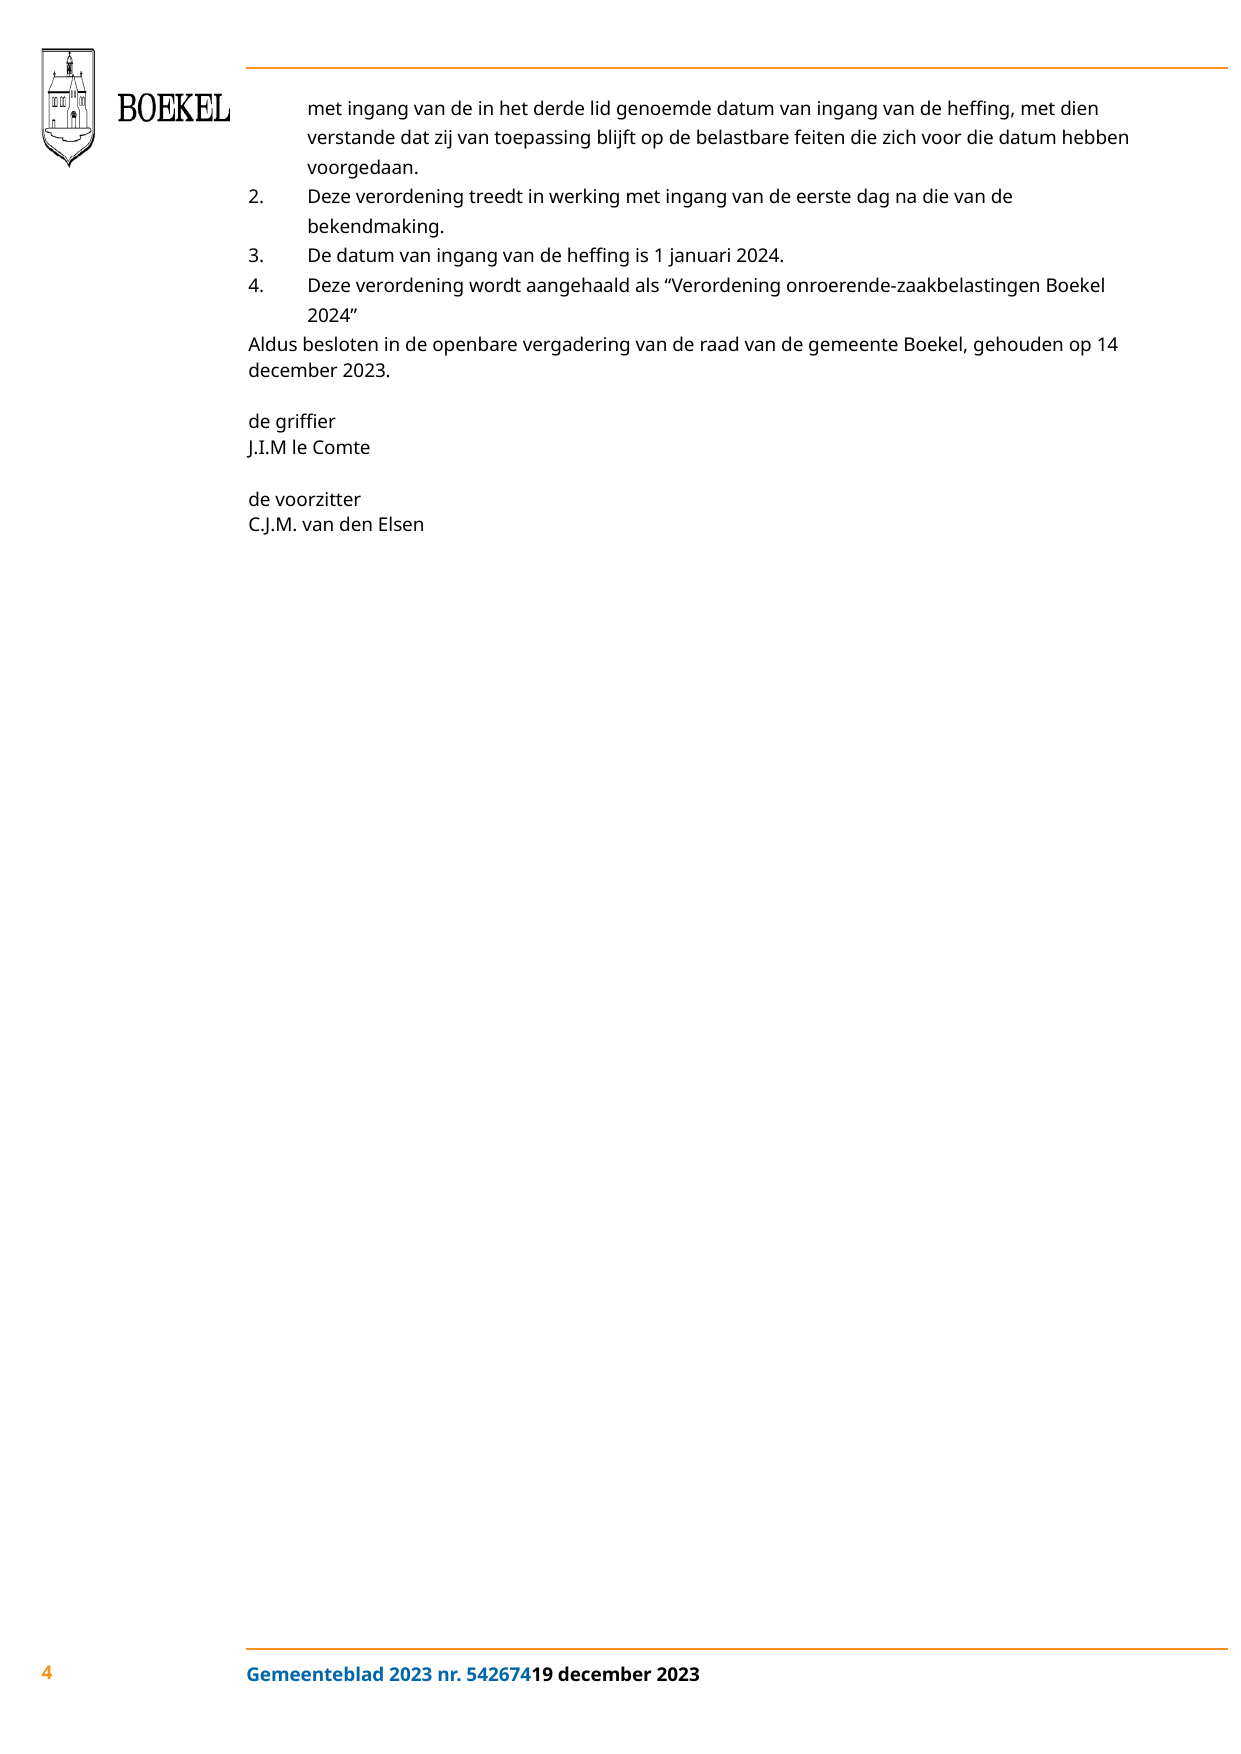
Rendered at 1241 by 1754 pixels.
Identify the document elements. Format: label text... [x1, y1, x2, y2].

list met ingang van de in het derde lid genoemde datum van ingang van de heffing, met dien verstande dat zij van toepassing blijft op de belastbare feiten die zich voor die datum hebben voorgedaan. [248, 95, 1152, 180]
list Deze verordening wordt aangehaald als “Verordening onroerende-zaakbelastingen Boekel 2024” [248, 272, 1152, 328]
text J.I.M le Comte [248, 434, 1152, 460]
text Aldus besloten in de openbare vergadering van de raad van de gemeente Boekel, gehouden op 14 december 2023. [248, 331, 1152, 383]
text C.J.M. van den Elsen [248, 512, 1152, 537]
list De datum van ingang van de heffing is 1 januari 2024. [248, 243, 1152, 268]
text de griffier [248, 409, 1152, 434]
list Deze verordening treedt in werking met ingang van de eerste dag na die van de bekendmaking. [248, 183, 1152, 239]
text de voorzitter [248, 486, 1152, 512]
picture [41, 47, 231, 172]
